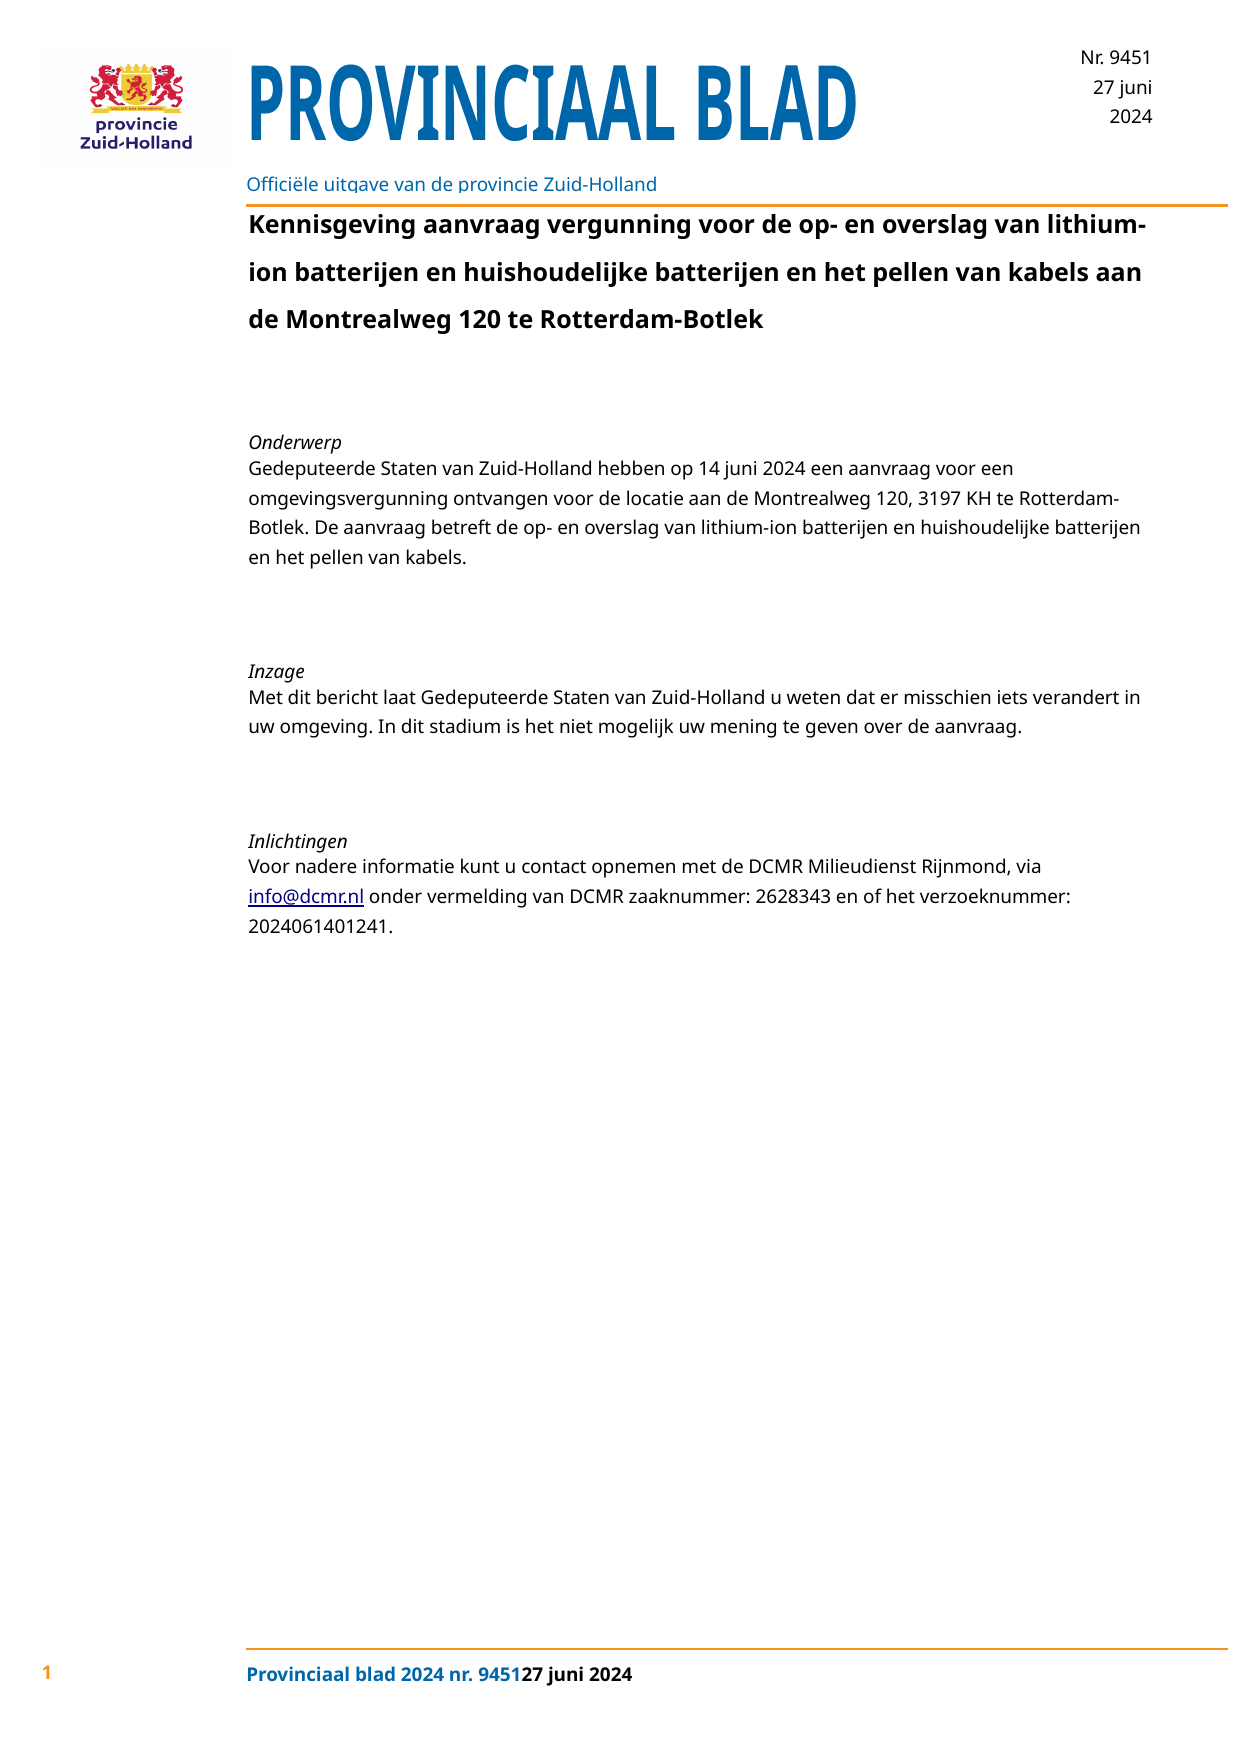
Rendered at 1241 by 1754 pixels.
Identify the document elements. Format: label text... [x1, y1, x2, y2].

text Gedeputeerde Staten van Zuid-Holland hebben op 14 juni 2024 een aanvraag voor een omgevingsvergunning ontvangen voor de locatie aan de Montrealweg 120, 3197 KH te Rotterdam-Botlek. De aanvraag betreft de op- en overslag van lithium-ion batterijen en huishoudelijke batterijen en het pellen van kabels. [248, 455, 1152, 570]
picture [41, 47, 231, 172]
text Kennisgeving aanvraag vergunning voor de op- en overslag van lithium-ion batterijen en huishoudelijke batterijen en het pellen van kabels aan de Montrealweg 120 te Rotterdam-Botlek [248, 207, 1152, 336]
text Onderwerp [248, 429, 1152, 455]
text Inzage [248, 658, 1152, 684]
text Met dit bericht laat Gedeputeerde Staten van Zuid-Holland u weten dat er misschien iets verandert in uw omgeving. In dit stadium is het niet mogelijk uw mening te geven over de aanvraag. [248, 684, 1152, 739]
text Voor nadere informatie kunt u contact opnemen met de DCMR Milieudienst Rijnmond, via info@dcmr.nl onder vermelding van DCMR zaaknummer: 2628343 en of het verzoeknummer: 2024061401241. [248, 854, 1152, 939]
text Inlichtingen [248, 828, 1152, 854]
